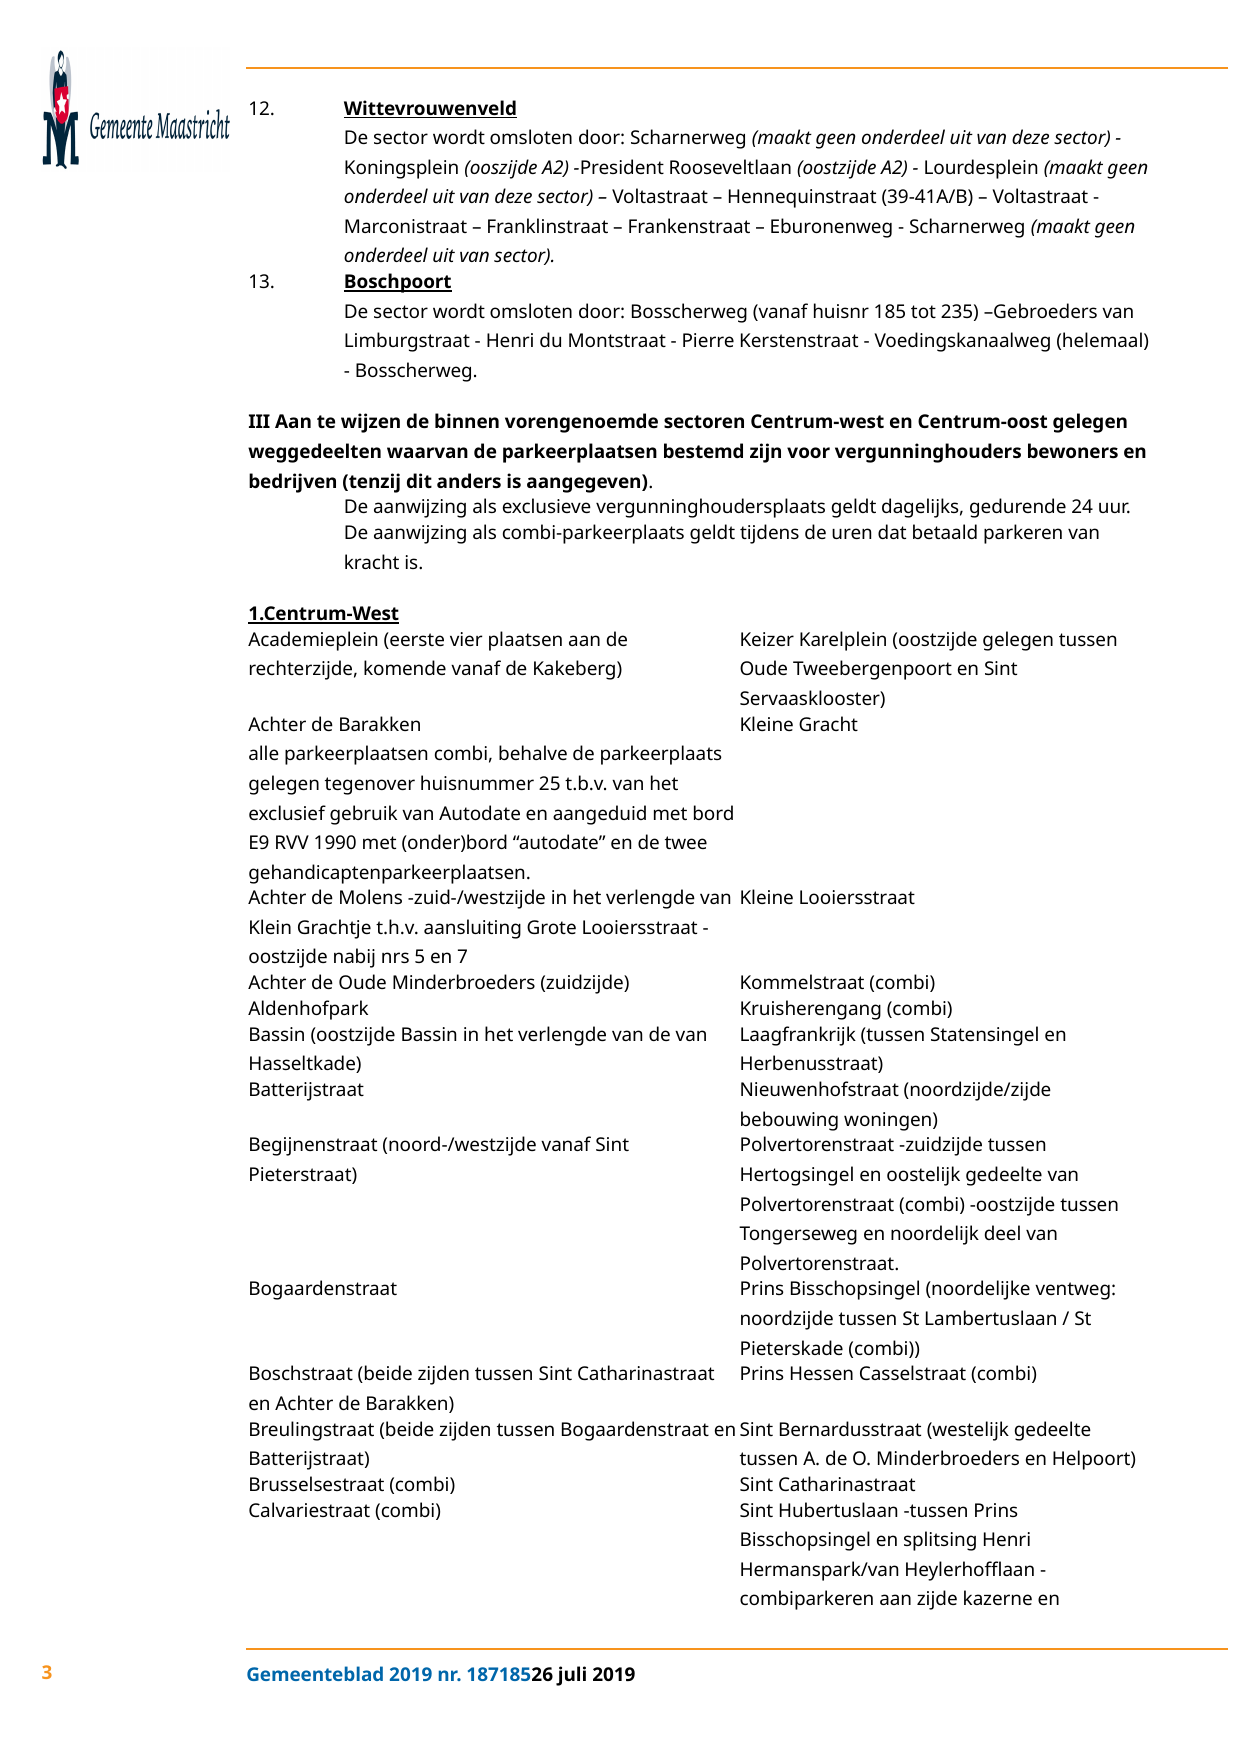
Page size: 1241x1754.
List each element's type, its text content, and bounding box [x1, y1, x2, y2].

table_cell Batterijstraat [248, 1076, 739, 1132]
table_cell Begijnenstraat (noord-/westzijde vanaf Sint Pieterstraat) [248, 1132, 739, 1276]
table_cell Calvariestraat (combi) [248, 1497, 739, 1611]
table_cell De aanwijzing als combi-parkeerplaats geldt tijdens de uren dat betaald parkeren van kracht is. [344, 519, 1152, 574]
table_cell Laagfrankrijk (tussen Statensingel en Herbenusstraat) [739, 1021, 1152, 1076]
table_cell Academieplein (eerste vier plaatsen aan de rechterzijde, komende vanaf de Kakeberg) [248, 626, 739, 711]
table_cell Sint Catharinastraat [739, 1471, 1152, 1497]
table_cell Achter de Molens -zuid-/westzijde in het verlengde van Klein Grachtje t.h.v. aansluiting Grote Looiersstraat -oostzijde nabij nrs 5 en 7 [248, 885, 739, 969]
table_cell Prins Bisschopsingel (noordelijke ventweg: noordzijde tussen St Lambertuslaan / St Pieterskade (combi)) [739, 1276, 1152, 1361]
table_cell Prins Hessen Casselstraat (combi) [739, 1361, 1152, 1416]
table_cell 13. [248, 269, 344, 383]
table_cell Brusselsestraat (combi) [248, 1471, 739, 1497]
table_cell [248, 519, 344, 574]
table_cell Sint Hubertuslaan -tussen Prins Bisschopsingel en splitsing Henri Hermanspark/van Heylerhofflaan -combiparkeren aan zijde kazerne en [739, 1497, 1152, 1611]
table_cell Breulingstraat (beide zijden tussen Bogaardenstraat en Batterijstraat) [248, 1416, 739, 1471]
table_cell Bassin (oostzijde Bassin in het verlengde van de van Hasseltkade) [248, 1021, 739, 1076]
table_cell Wittevrouwenveld De sector wordt omsloten door: Scharnerweg (maakt geen onderdeel uit van deze sector) - Koningsplein (ooszijde A2) -President Rooseveltlaan (oostzijde A2) - Lourdesplein (maakt geen onderdeel uit van deze sector) – Voltastraat – Hennequinstraat (39-41A/B) – Voltastraat - Marconistraat – Franklinstraat – Frankenstraat – Eburonenweg - Scharnerweg (maakt geen onderdeel uit van sector). [344, 95, 1152, 268]
table_cell Bogaardenstraat [248, 1276, 739, 1361]
table_cell Aldenhofpark [248, 995, 739, 1021]
table_cell [248, 494, 344, 519]
table_cell Achter de Oude Minderbroeders (zuidzijde) [248, 970, 739, 995]
table_cell III Aan te wijzen de binnen vorengenoemde sectoren Centrum-west en Centrum-oost gelegen weggedeelten waarvan de parkeerplaatsen bestemd zijn voor vergunninghouders bewoners en bedrijven (tenzij dit anders is aangegeven). [248, 409, 1152, 493]
table_cell Kommelstraat (combi) [739, 970, 1152, 995]
table_cell Boschpoort De sector wordt omsloten door: Bosscherweg (vanaf huisnr 185 tot 235) –Gebroeders van Limburgstraat - Henri du Montstraat - Pierre Kerstenstraat - Voedingskanaalweg (helemaal) - Bosscherweg. [344, 269, 1152, 383]
table_cell [248, 575, 1152, 600]
table_cell De aanwijzing als exclusieve vergunninghoudersplaats geldt dagelijks, gedurende 24 uur. [344, 494, 1152, 519]
table_cell Keizer Karelplein (oostzijde gelegen tussen Oude Tweebergenpoort en Sint Servaasklooster) [739, 626, 1152, 711]
table_cell Kleine Looiersstraat [739, 885, 1152, 969]
table_cell Kruisherengang (combi) [739, 995, 1152, 1021]
table_cell [248, 383, 1152, 409]
table_cell Achter de Barakken alle parkeerplaatsen combi, behalve de parkeerplaats gelegen tegenover huisnummer 25 t.b.v. van het exclusief gebruik van Autodate en aangeduid met bord E9 RVV 1990 met (onder)bord “autodate” en de twee gehandicaptenparkeerplaatsen. [248, 711, 739, 884]
picture [41, 47, 231, 172]
table_cell Boschstraat (beide zijden tussen Sint Catharinastraat en Achter de Barakken) [248, 1361, 739, 1416]
table_cell Nieuwenhofstraat (noordzijde/zijde bebouwing woningen) [739, 1076, 1152, 1132]
table_cell Kleine Gracht [739, 711, 1152, 884]
table_cell Sint Bernardusstraat (westelijk gedeelte tussen A. de O. Minderbroeders en Helpoort) [739, 1416, 1152, 1471]
table_cell Polvertorenstraat -zuidzijde tussen Hertogsingel en oostelijk gedeelte van Polvertorenstraat (combi) -oostzijde tussen Tongerseweg en noordelijk deel van Polvertorenstraat. [739, 1132, 1152, 1276]
table_cell 12. [248, 95, 344, 268]
table_cell 1.Centrum-West [248, 600, 1152, 626]
